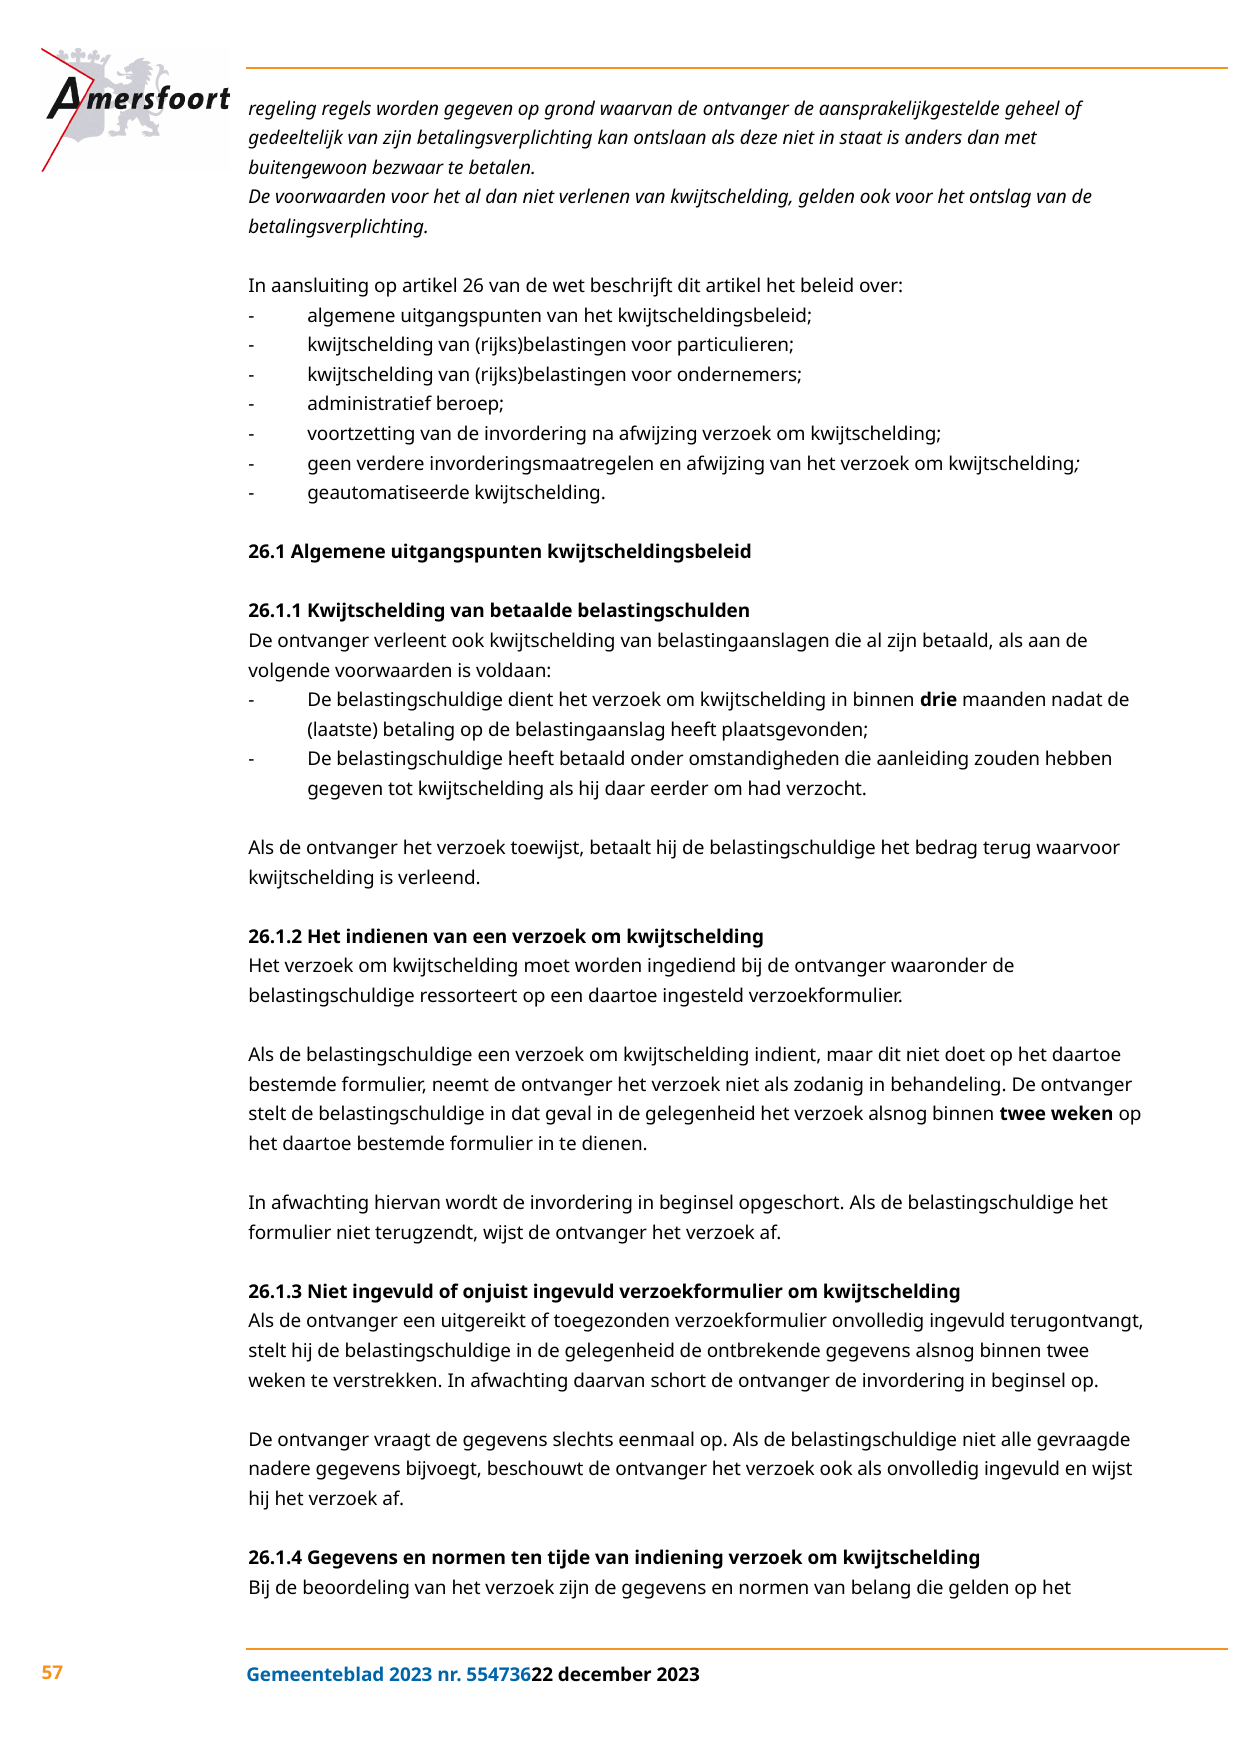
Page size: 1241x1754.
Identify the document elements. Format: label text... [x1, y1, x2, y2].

text 26.1.1 Kwijtschelding van betaalde belastingschulden [248, 598, 1152, 623]
list kwijtschelding van (rijks)belastingen voor particulieren; [248, 331, 1152, 357]
text De ontvanger verleent ook kwijtschelding van belastingaanslagen die al zijn betaald, als aan de volgende voorwaarden is voldaan: [248, 627, 1152, 683]
list administratief beroep; [248, 391, 1152, 416]
text regeling regels worden gegeven op grond waarvan de ontvanger de aansprakelijkgestelde geheel of gedeeltelijk van zijn betalingsverplichting kan ontslaan als deze niet in staat is anders dan met buitengewoon bezwaar te betalen. [248, 95, 1152, 180]
text In afwachting hiervan wordt de invordering in beginsel opgeschort. Als de belastingschuldige het formulier niet terugzendt, wijst de ontvanger het verzoek af. [248, 1189, 1152, 1245]
list geautomatiseerde kwijtschelding. [248, 479, 1152, 505]
text De ontvanger vraagt de gegevens slechts eenmaal op. Als de belastingschuldige niet alle gevraagde nadere gegevens bijvoegt, beschouwt de ontvanger het verzoek ook als onvolledig ingevuld en wijst hij het verzoek af. [248, 1426, 1152, 1511]
text 26.1.3 Niet ingevuld of onjuist ingevuld verzoekformulier om kwijtschelding [248, 1278, 1152, 1304]
text Als de ontvanger een uitgereikt of toegezonden verzoekformulier onvolledig ingevuld terugontvangt, stelt hij de belastingschuldige in de gelegenheid de ontbrekende gegevens alsnog binnen twee weken te verstrekken. In afwachting daarvan schort de ontvanger de invordering in beginsel op. [248, 1308, 1152, 1393]
text De voorwaarden voor het al dan niet verlenen van kwijtschelding, gelden ook voor het ontslag van de betalingsverplichting. [248, 183, 1152, 239]
text 26.1.4 Gegevens en normen ten tijde van indiening verzoek om kwijtschelding [248, 1544, 1152, 1570]
text 26.1.2 Het indienen van een verzoek om kwijtschelding [248, 923, 1152, 949]
text Als de ontvanger het verzoek toewijst, betaalt hij de belastingschuldige het bedrag terug waarvoor kwijtschelding is verleend. [248, 834, 1152, 890]
list geen verdere invorderingsmaatregelen en afwijzing van het verzoek om kwijtschelding; [248, 450, 1152, 476]
list De belastingschuldige dient het verzoek om kwijtschelding in binnen drie maanden nadat de (laatste) betaling op de belastingaanslag heeft plaatsgevonden; [248, 686, 1152, 742]
text Bij de beoordeling van het verzoek zijn de gegevens en normen van belang die gelden op het [248, 1574, 1152, 1600]
list De belastingschuldige heeft betaald onder omstandigheden die aanleiding zouden hebben gegeven tot kwijtschelding als hij daar eerder om had verzocht. [248, 746, 1152, 801]
text Als de belastingschuldige een verzoek om kwijtschelding indient, maar dit niet doet op het daartoe bestemde formulier, neemt de ontvanger het verzoek niet als zodanig in behandeling. De ontvanger stelt de belastingschuldige in dat geval in de gelegenheid het verzoek alsnog binnen twee weken op het daartoe bestemde formulier in te dienen. [248, 1041, 1152, 1156]
text In aansluiting op artikel 26 van de wet beschrijft dit artikel het beleid over: [248, 272, 1152, 298]
list voortzetting van de invordering na afwijzing verzoek om kwijtschelding; [248, 420, 1152, 446]
list kwijtschelding van (rijks)belastingen voor ondernemers; [248, 361, 1152, 387]
picture [41, 47, 231, 172]
text Het verzoek om kwijtschelding moet worden ingediend bij de ontvanger waaronder de belastingschuldige ressorteert op een daartoe ingesteld verzoekformulier. [248, 953, 1152, 1008]
text 26.1 Algemene uitgangspunten kwijtscheldingsbeleid [248, 538, 1152, 564]
list algemene uitgangspunten van het kwijtscheldingsbeleid; [248, 302, 1152, 328]
